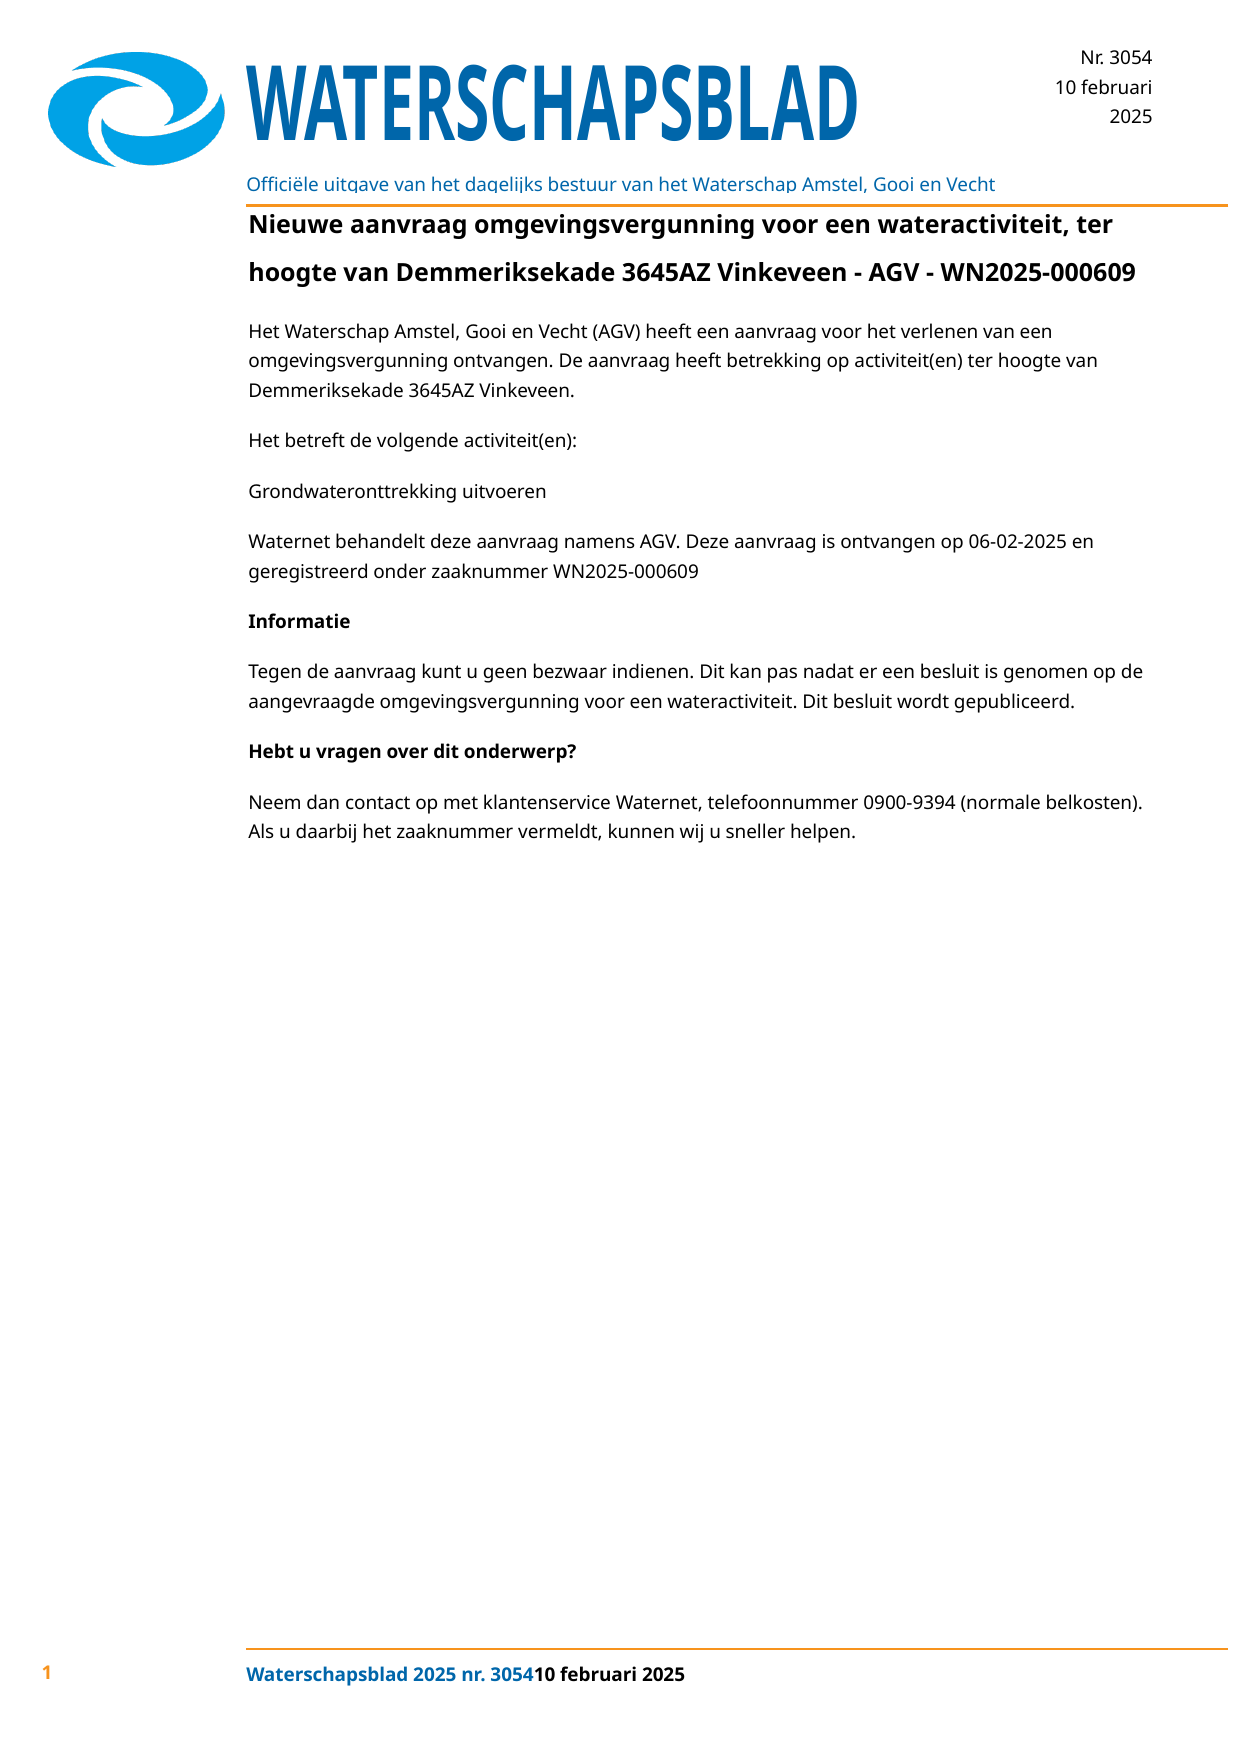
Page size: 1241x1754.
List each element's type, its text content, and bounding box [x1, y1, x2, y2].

text Hebt u vragen over dit onderwerp? [248, 739, 1152, 764]
text Grondwateronttrekking uitvoeren [248, 478, 1152, 504]
picture [41, 47, 231, 172]
text Tegen de aanvraag kunt u geen bezwaar indienen. Dit kan pas nadat er een besluit is genomen op de aangevraagde omgevingsvergunning voor een wateractiviteit. Dit besluit wordt gepubliceerd. [248, 659, 1152, 714]
text Nieuwe aanvraag omgevingsvergunning voor een wateractiviteit, ter hoogte van Demmeriksekade 3645AZ Vinkeveen - AGV - WN2025-000609 [248, 207, 1152, 288]
text Informatie [248, 608, 1152, 634]
text Waternet behandelt deze aanvraag namens AGV. Deze aanvraag is ontvangen op 06-02-2025 en geregistreerd onder zaaknummer WN2025-000609 [248, 528, 1152, 584]
text Neem dan contact op met klantenservice Waternet, telefoonnummer 0900-9394 (normale belkosten). Als u daarbij het zaaknummer vermeldt, kunnen wij u sneller helpen. [248, 789, 1152, 844]
text Het Waterschap Amstel, Gooi en Vecht (AGV) heeft een aanvraag voor het verlenen van een omgevingsvergunning ontvangen. De aanvraag heeft betrekking op activiteit(en) ter hoogte van Demmeriksekade 3645AZ Vinkeveen. [248, 318, 1152, 403]
text Het betreft de volgende activiteit(en): [248, 427, 1152, 453]
